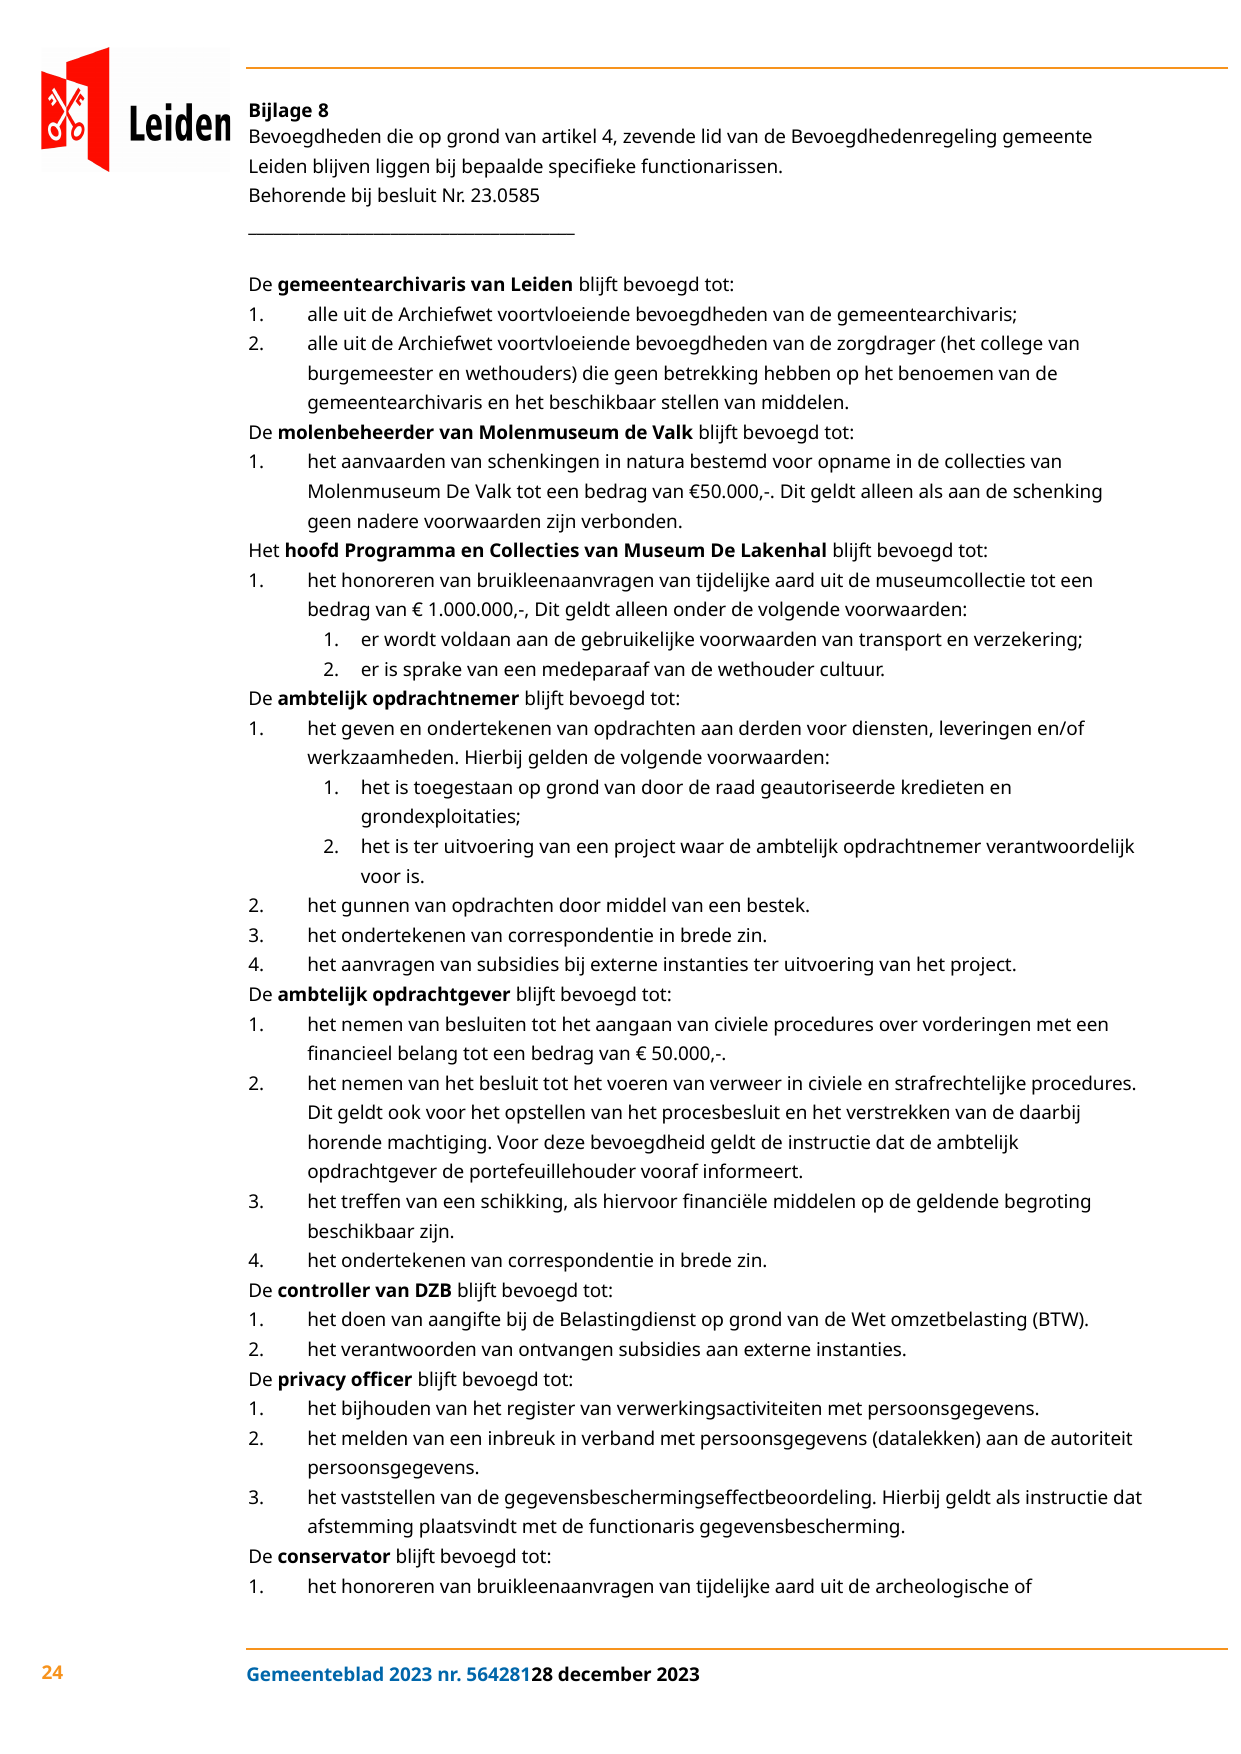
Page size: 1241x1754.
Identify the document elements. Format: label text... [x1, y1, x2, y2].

text De ambtelijk opdrachtgever blijft bevoegd tot: [248, 981, 1152, 1007]
list het is toegestaan op grond van door de raad geautoriseerde kredieten en grondexploitaties; [323, 774, 1152, 829]
text De molenbeheerder van Molenmuseum de Valk blijft bevoegd tot: [248, 419, 1152, 445]
list het honoreren van bruikleenaanvragen van tijdelijke aard uit de archeologische of [248, 1573, 1152, 1599]
list het nemen van het besluit tot het voeren van verweer in civiele en strafrechtelijke procedures. Dit geldt ook voor het opstellen van het procesbesluit en het verstrekken van de daarbij horende machtiging. Voor deze bevoegdheid geldt de instructie dat de ambtelijk opdrachtgever de portefeuillehouder vooraf informeert. [248, 1070, 1152, 1184]
text De gemeentearchivaris van Leiden blijft bevoegd tot: [248, 271, 1152, 297]
list het aanvaarden van schenkingen in natura bestemd voor opname in de collecties van Molenmuseum De Valk tot een bedrag van €50.000,-. Dit geldt alleen als aan de schenking geen nadere voorwaarden zijn verbonden. [248, 449, 1152, 534]
list er wordt voldaan aan de gebruikelijke voorwaarden van transport en verzekering; [323, 626, 1152, 652]
text De privacy officer blijft bevoegd tot: [248, 1366, 1152, 1392]
list het melden van een inbreuk in verband met persoonsgegevens (datalekken) aan de autoriteit persoonsgegevens. [248, 1425, 1152, 1480]
list het nemen van besluiten tot het aangaan van civiele procedures over vorderingen met een financieel belang tot een bedrag van € 50.000,-. [248, 1011, 1152, 1066]
text _______________________________________ [248, 212, 1152, 238]
text De conservator blijft bevoegd tot: [248, 1543, 1152, 1569]
text Bevoegdheden die op grond van artikel 4, zevende lid van de Bevoegdhedenregeling gemeente Leiden blijven liggen bij bepaalde specifieke functionarissen. [248, 123, 1152, 179]
text De controller van DZB blijft bevoegd tot: [248, 1277, 1152, 1303]
list het aanvragen van subsidies bij externe instanties ter uitvoering van het project. [248, 952, 1152, 977]
list het gunnen van opdrachten door middel van een bestek. [248, 892, 1152, 918]
list er is sprake van een medeparaaf van de wethouder cultuur. [323, 656, 1152, 682]
list het vaststellen van de gegevensbeschermingseffectbeoordeling. Hierbij geldt als instructie dat afstemming plaatsvindt met de functionaris gegevensbescherming. [248, 1484, 1152, 1539]
list het honoreren van bruikleenaanvragen van tijdelijke aard uit de museumcollectie tot een bedrag van € 1.000.000,-, Dit geldt alleen onder de volgende voorwaarden: [248, 567, 1152, 622]
list het geven en ondertekenen van opdrachten aan derden voor diensten, leveringen en/of werkzaamheden. Hierbij gelden de volgende voorwaarden: [248, 715, 1152, 770]
list alle uit de Archiefwet voortvloeiende bevoegdheden van de zorgdrager (het college van burgemeester en wethouders) die geen betrekking hebben op het benoemen van de gemeentearchivaris en het beschikbaar stellen van middelen. [248, 330, 1152, 415]
list het ondertekenen van correspondentie in brede zin. [248, 922, 1152, 948]
text Bijlage 8 [248, 95, 1152, 123]
list het is ter uitvoering van een project waar de ambtelijk opdrachtnemer verantwoordelijk voor is. [323, 833, 1152, 889]
list het bijhouden van het register van verwerkingsactiviteiten met persoonsgegevens. [248, 1395, 1152, 1421]
picture [41, 47, 231, 172]
text Het hoofd Programma en Collecties van Museum De Lakenhal blijft bevoegd tot: [248, 537, 1152, 563]
list het ondertekenen van correspondentie in brede zin. [248, 1247, 1152, 1273]
list het verantwoorden van ontvangen subsidies aan externe instanties. [248, 1336, 1152, 1362]
list het treffen van een schikking, als hiervoor financiële middelen op de geldende begroting beschikbaar zijn. [248, 1188, 1152, 1244]
text De ambtelijk opdrachtnemer blijft bevoegd tot: [248, 685, 1152, 711]
list het doen van aangifte bij de Belastingdienst op grond van de Wet omzetbelasting (BTW). [248, 1307, 1152, 1332]
text Behorende bij besluit Nr. 23.0585 [248, 182, 1152, 208]
list alle uit de Archiefwet voortvloeiende bevoegdheden van de gemeentearchivaris; [248, 301, 1152, 327]
